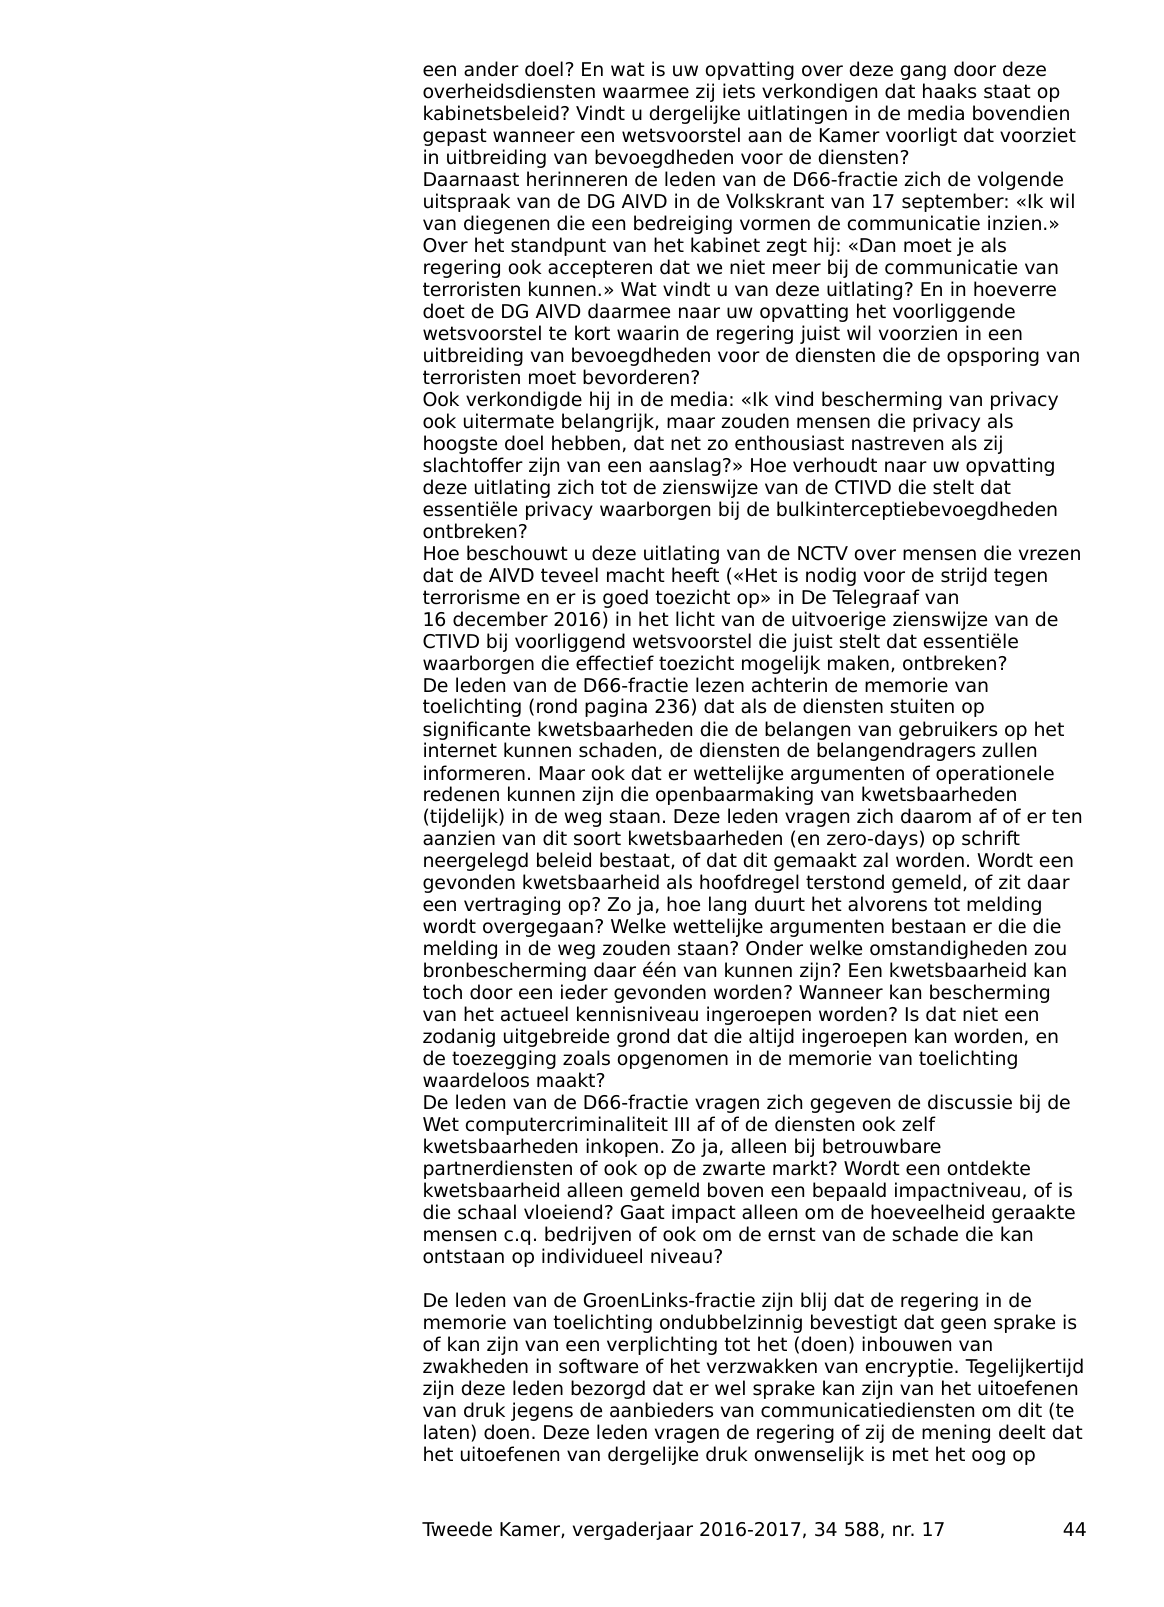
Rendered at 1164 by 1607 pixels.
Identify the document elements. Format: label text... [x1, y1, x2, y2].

text De leden van de GroenLinks-fractie zijn blij dat de regering in de memorie van toelichting ondubbelzinnig bevestigt dat geen sprake is of kan zijn van een verplichting tot het (doen) inbouwen van zwakheden in software of het verzwakken van encryptie. Tegelijkertijd zijn deze leden bezorgd dat er wel sprake kan zijn van het uitoefenen van druk jegens de aanbieders van communicatiediensten om dit (te laten) doen. Deze leden vragen de regering of zij de mening deelt dat het uitoefenen van dergelijke druk onwenselijk is met het oog op [422, 1290, 1087, 1466]
text De leden van de D66-fractie vragen zich gegeven de discussie bij de Wet computercriminaliteit III af of de diensten ook zelf kwetsbaarheden inkopen. Zo ja, alleen bij betrouwbare partnerdiensten of ook op de zwarte markt? Wordt een ontdekte kwetsbaarheid alleen gemeld boven een bepaald impactniveau, of is die schaal vloeiend? Gaat impact alleen om de hoeveelheid geraakte mensen c.q. bedrijven of ook om de ernst van de schade die kan ontstaan op individueel niveau? [422, 1092, 1087, 1268]
text Hoe beschouwt u deze uitlating van de NCTV over mensen die vrezen dat de AIVD teveel macht heeft («Het is nodig voor de strijd tegen terrorisme en er is goed toezicht op» in De Telegraaf van 16 december 2016) in het licht van de uitvoerige zienswijze van de CTIVD bij voorliggend wetsvoorstel die juist stelt dat essentiële waarborgen die effectief toezicht mogelijk maken, ontbreken? [422, 543, 1087, 674]
text Ook verkondigde hij in de media: «Ik vind bescherming van privacy ook uitermate belangrijk, maar zouden mensen die privacy als hoogste doel hebben, dat net zo enthousiast nastreven als zij slachtoffer zijn van een aanslag?» Hoe verhoudt naar uw opvatting deze uitlating zich tot de zienswijze van de CTIVD die stelt dat essentiële privacy waarborgen bij de bulkinterceptiebevoegdheden ontbreken? [422, 389, 1087, 543]
text Daarnaast herinneren de leden van de D66-fractie zich de volgende uitspraak van de DG AIVD in de Volkskrant van 17 september: «Ik wil van diegenen die een bedreiging vormen de communicatie inzien.» Over het standpunt van het kabinet zegt hij: «Dan moet je als regering ook accepteren dat we niet meer bij de communicatie van terroristen kunnen.» Wat vindt u van deze uitlating? En in hoeverre doet de DG AIVD daarmee naar uw opvatting het voorliggende wetsvoorstel te kort waarin de regering juist wil voorzien in een uitbreiding van bevoegdheden voor de diensten die de opsporing van terroristen moet bevorderen? [422, 169, 1087, 389]
text een ander doel? En wat is uw opvatting over deze gang door deze overheidsdiensten waarmee zij iets verkondigen dat haaks staat op kabinetsbeleid? Vindt u dergelijke uitlatingen in de media bovendien gepast wanneer een wetsvoorstel aan de Kamer voorligt dat voorziet in uitbreiding van bevoegdheden voor de diensten? [422, 59, 1087, 169]
text De leden van de D66-fractie lezen achterin de memorie van toelichting (rond pagina 236) dat als de diensten stuiten op significante kwetsbaarheden die de belangen van gebruikers op het internet kunnen schaden, de diensten de belangendragers zullen informeren. Maar ook dat er wettelijke argumenten of operationele redenen kunnen zijn die openbaarmaking van kwetsbaarheden (tijdelijk) in de weg staan. Deze leden vragen zich daarom af of er ten aanzien van dit soort kwetsbaarheden (en zero-days) op schrift neergelegd beleid bestaat, of dat dit gemaakt zal worden. Wordt een gevonden kwetsbaarheid als hoofdregel terstond gemeld, of zit daar een vertraging op? Zo ja, hoe lang duurt het alvorens tot melding wordt overgegaan? Welke wettelijke argumenten bestaan er die die melding in de weg zouden staan? Onder welke omstandigheden zou bronbescherming daar één van kunnen zijn? Een kwetsbaarheid kan toch door een ieder gevonden worden? Wanneer kan bescherming van het actueel kennisniveau ingeroepen worden? Is dat niet een zodanig uitgebreide grond dat die altijd ingeroepen kan worden, en de toezegging zoals opgenomen in de memorie van toelichting waardeloos maakt? [422, 674, 1087, 1092]
